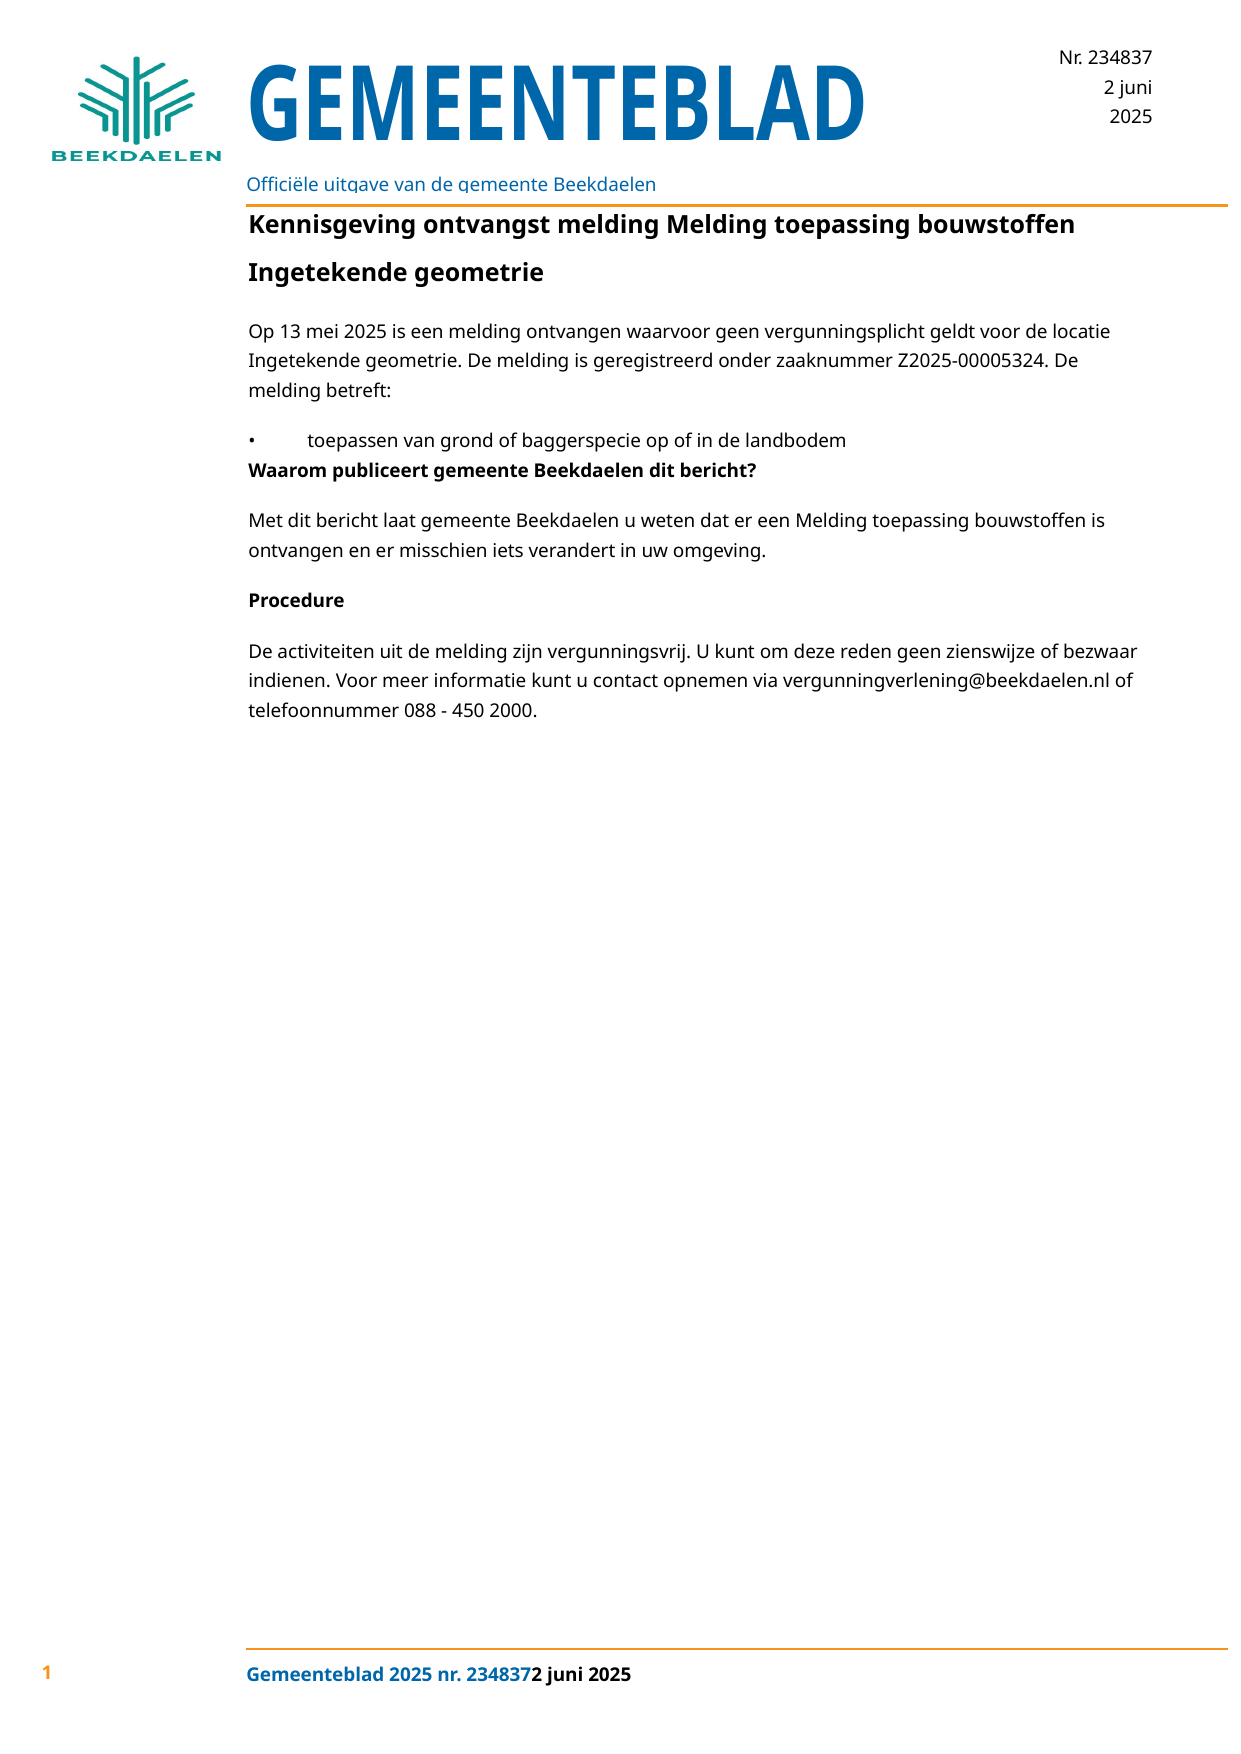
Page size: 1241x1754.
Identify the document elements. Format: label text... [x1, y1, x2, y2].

text Op 13 mei 2025 is een melding ontvangen waarvoor geen vergunningsplicht geldt voor de locatie Ingetekende geometrie. De melding is geregistreerd onder zaaknummer Z2025-00005324. De melding betreft: [248, 318, 1152, 403]
text Procedure [248, 587, 1152, 613]
list toepassen van grond of baggerspecie op of in de landbodem [248, 427, 1152, 453]
text Kennisgeving ontvangst melding Melding toepassing bouwstoffen Ingetekende geometrie [248, 207, 1152, 288]
picture [41, 47, 231, 172]
text Met dit bericht laat gemeente Beekdaelen u weten dat er een Melding toepassing bouwstoffen is ontvangen en er misschien iets verandert in uw omgeving. [248, 507, 1152, 563]
text Waarom publiceert gemeente Beekdaelen dit bericht? [248, 457, 1152, 483]
text De activiteiten uit de melding zijn vergunningsvrij. U kunt om deze reden geen zienswijze of bezwaar indienen. Voor meer informatie kunt u contact opnemen via vergunningverlening@beekdaelen.nl of telefoonnummer 088 - 450 2000. [248, 638, 1152, 723]
